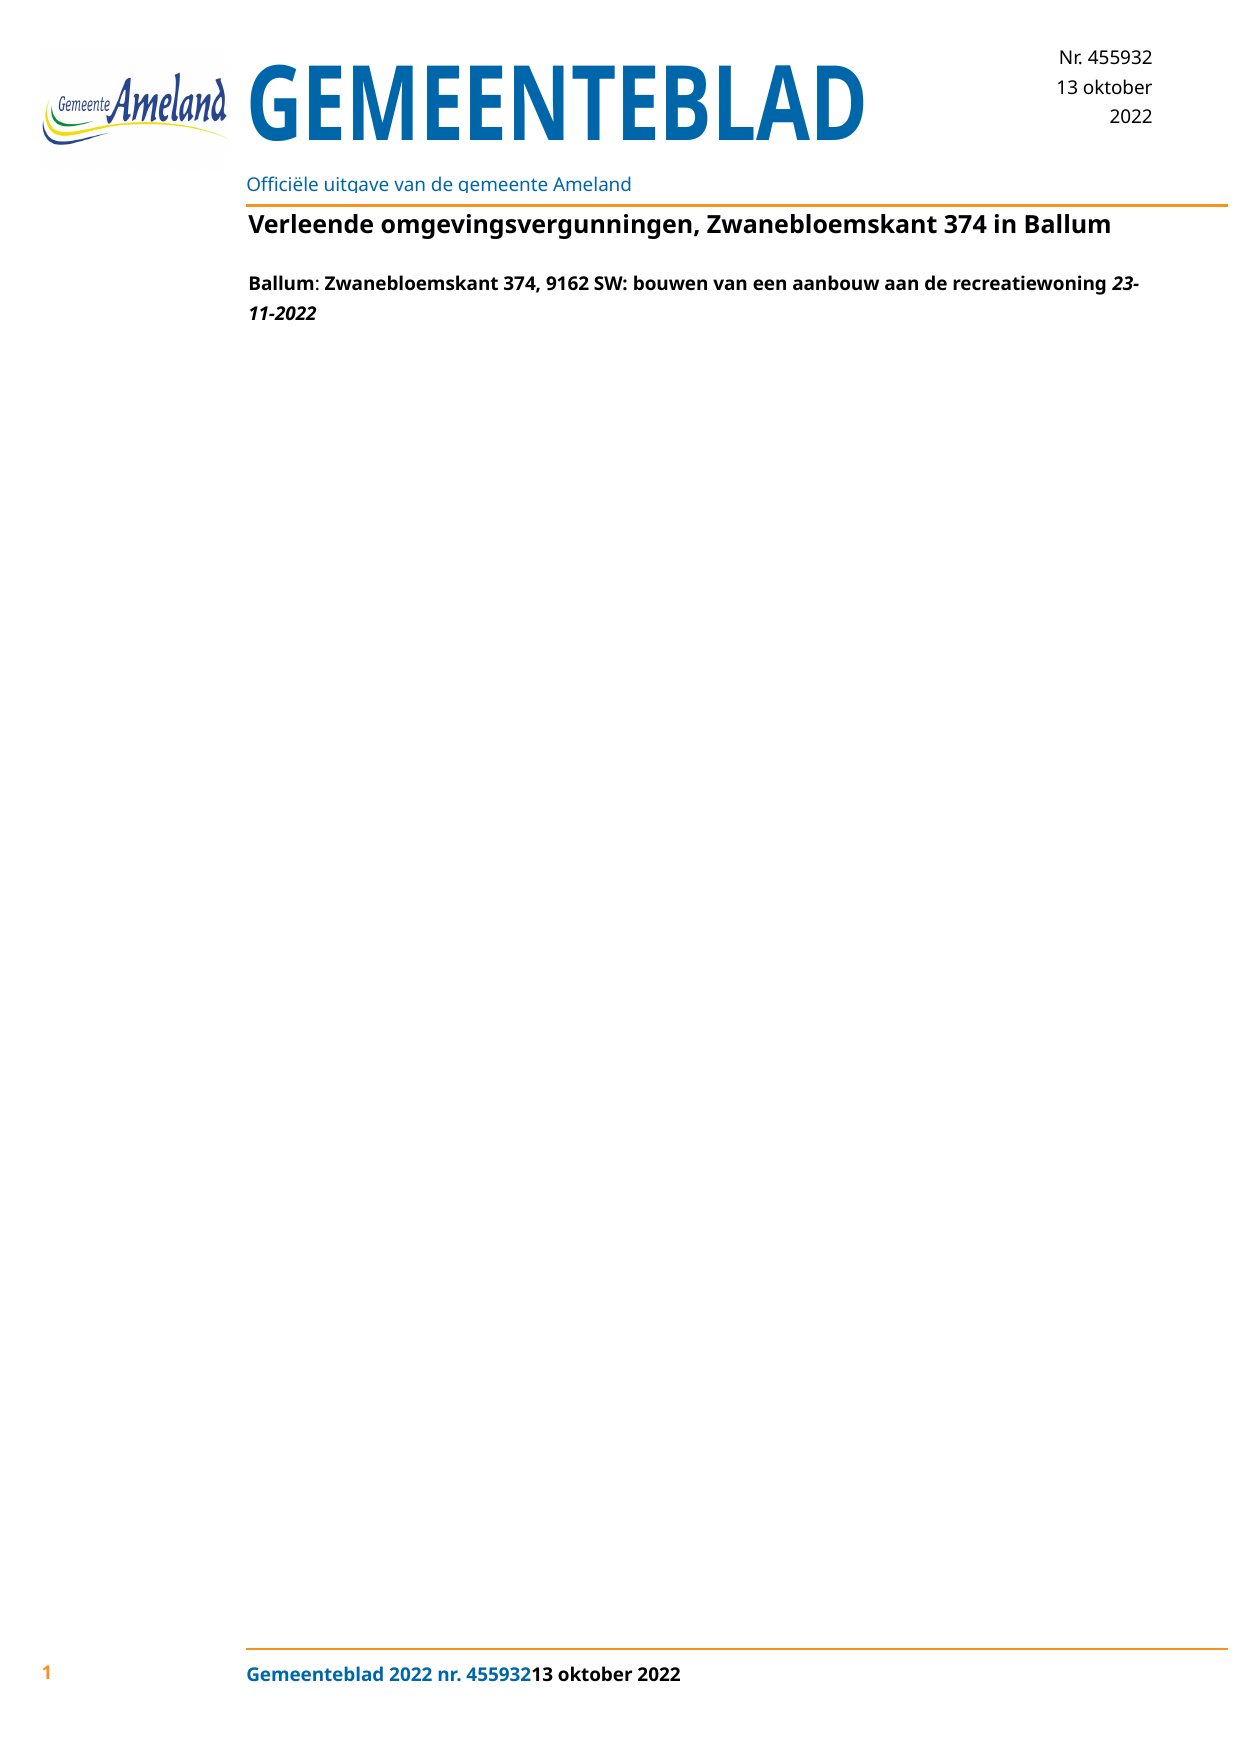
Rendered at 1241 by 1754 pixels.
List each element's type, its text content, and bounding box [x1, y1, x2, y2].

text Verleende omgevingsvergunningen, Zwanebloemskant 374 in Ballum [248, 207, 1152, 241]
text Ballum: Zwanebloemskant 374, 9162 SW: bouwen van een aanbouw aan de recreatiewoning 23-11-2022 [248, 270, 1152, 326]
picture [41, 47, 231, 172]
